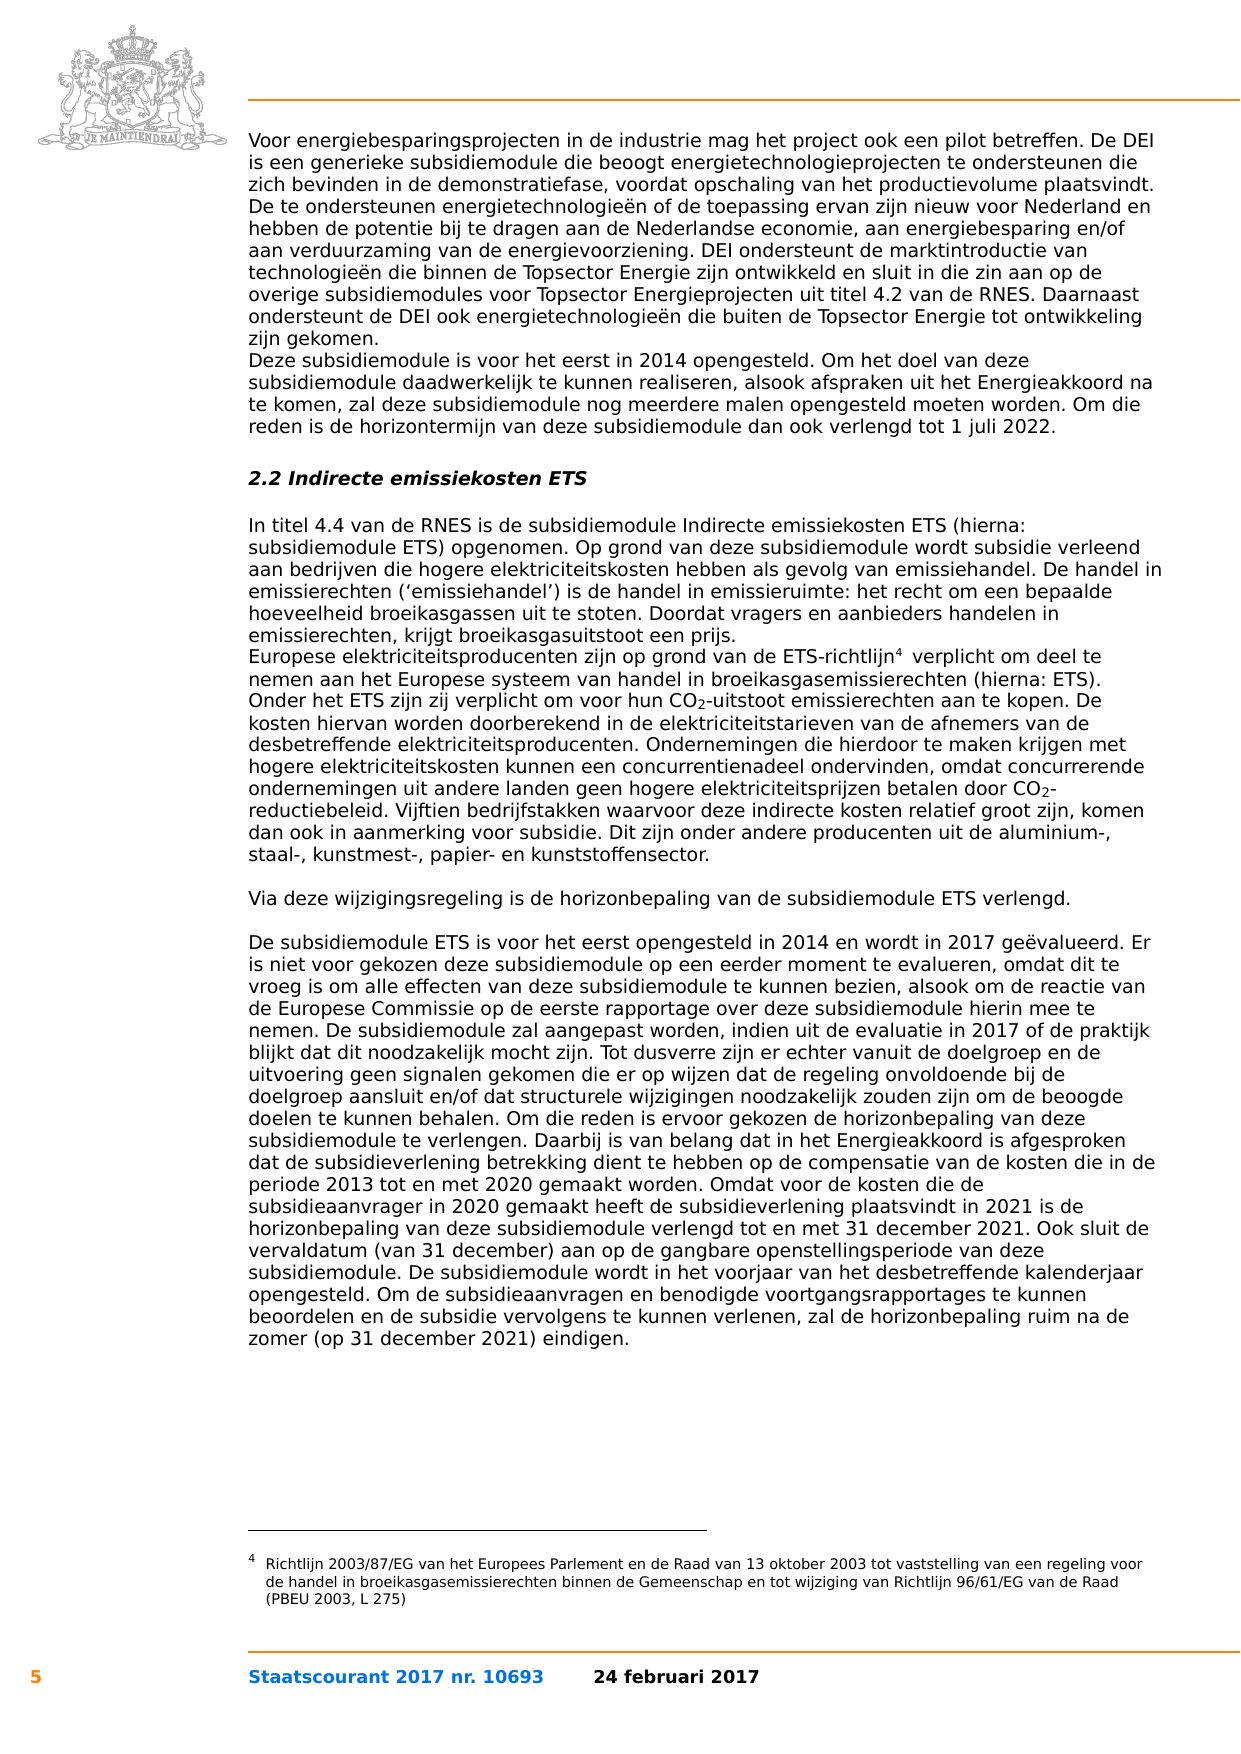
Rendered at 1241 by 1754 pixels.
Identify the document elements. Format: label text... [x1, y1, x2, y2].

picture [38, 25, 227, 150]
text Deze subsidiemodule is voor het eerst in 2014 opengesteld. Om het doel van deze subsidiemodule daadwerkelijk te kunnen realiseren, alsook afspraken uit het Energieakkoord na te komen, zal deze subsidiemodule nog meerdere malen opengesteld moeten worden. Om die reden is de horizontermijn van deze subsidiemodule dan ook verlengd tot 1 juli 2022. [248, 350, 1163, 438]
text Europese elektriciteitsproducenten zijn op grond van de ETS-richtlijn verplicht om deel te nemen aan het Europese systeem van handel in broeikasgasemissierechten (hierna: ETS). Onder het ETS zijn zij verplicht om voor hun CO2-uitstoot emissierechten aan te kopen. De kosten hiervan worden doorberekend in de elektriciteitstarieven van de afnemers van de desbetreffende elektriciteitsproducenten. Ondernemingen die hierdoor te maken krijgen met hogere elektriciteitskosten kunnen een concurrentienadeel ondervinden, omdat concurrerende ondernemingen uit andere landen geen hogere elektriciteitsprijzen betalen door CO2-reductiebeleid. Vijftien bedrijfstakken waarvoor deze indirecte kosten relatief groot zijn, komen dan ook in aanmerking voor subsidie. Dit zijn onder andere producenten uit de aluminium-, staal-, kunstmest-, papier- en kunststoffensector. [248, 646, 1163, 866]
text Richtlijn 2003/87/EG van het Europees Parlement en de Raad van 13 oktober 2003 tot vaststelling van een regeling voor de handel in broeikasgasemissierechten binnen de Gemeenschap en tot wijziging van Richtlijn 96/61/EG van de Raad (PBEU 2003, L 275) [248, 1552, 1163, 1608]
subtitle 2.2 Indirecte emissiekosten ETS [248, 468, 1163, 489]
text In titel 4.4 van de RNES is de subsidiemodule Indirecte emissiekosten ETS (hierna: subsidiemodule ETS) opgenomen. Op grond van deze subsidiemodule wordt subsidie verleend aan bedrijven die hogere elektriciteitskosten hebben als gevolg van emissiehandel. De handel in emissierechten (‘emissiehandel’) is de handel in emissieruimte: het recht om een bepaalde hoeveelheid broeikasgassen uit te stoten. Doordat vragers en aanbieders handelen in emissierechten, krijgt broeikasgasuitstoot een prijs. [248, 514, 1163, 646]
text Via deze wijzigingsregeling is de horizonbepaling van de subsidiemodule ETS verlengd. [248, 888, 1163, 910]
text Voor energiebesparingsprojecten in de industrie mag het project ook een pilot betreffen. De DEI is een generieke subsidiemodule die beoogt energietechnologieprojecten te ondersteunen die zich bevinden in de demonstratiefase, voordat opschaling van het productievolume plaatsvindt. De te ondersteunen energietechnologieën of de toepassing ervan zijn nieuw voor Nederland en hebben de potentie bij te dragen aan de Nederlandse economie, aan energiebesparing en/of aan verduurzaming van de energievoorziening. DEI ondersteunt de marktintroductie van technologieën die binnen de Topsector Energie zijn ontwikkeld en sluit in die zin aan op de overige subsidiemodules voor Topsector Energieprojecten uit titel 4.2 van de RNES. Daarnaast ondersteunt de DEI ook energietechnologieën die buiten de Topsector Energie tot ontwikkeling zijn gekomen. [248, 130, 1163, 350]
text De subsidiemodule ETS is voor het eerst opengesteld in 2014 en wordt in 2017 geëvalueerd. Er is niet voor gekozen deze subsidiemodule op een eerder moment te evalueren, omdat dit te vroeg is om alle effecten van deze subsidiemodule te kunnen bezien, alsook om de reactie van de Europese Commissie op de eerste rapportage over deze subsidiemodule hierin mee te nemen. De subsidiemodule zal aangepast worden, indien uit de evaluatie in 2017 of de praktijk blijkt dat dit noodzakelijk mocht zijn. Tot dusverre zijn er echter vanuit de doelgroep en de uitvoering geen signalen gekomen die er op wijzen dat de regeling onvoldoende bij de doelgroep aansluit en/of dat structurele wijzigingen noodzakelijk zouden zijn om de beoogde doelen te kunnen behalen. Om die reden is ervoor gekozen de horizonbepaling van deze subsidiemodule te verlengen. Daarbij is van belang dat in het Energieakkoord is afgesproken dat de subsidieverlening betrekking dient te hebben op de compensatie van de kosten die in de periode 2013 tot en met 2020 gemaakt worden. Omdat voor de kosten die de subsidieaanvrager in 2020 gemaakt heeft de subsidieverlening plaatsvindt in 2021 is de horizonbepaling van deze subsidiemodule verlengd tot en met 31 december 2021. Ook sluit de vervaldatum (van 31 december) aan op de gangbare openstellingsperiode van deze subsidiemodule. De subsidiemodule wordt in het voorjaar van het desbetreffende kalenderjaar opengesteld. Om de subsidieaanvragen en benodigde voortgangsrapportages te kunnen beoordelen en de subsidie vervolgens te kunnen verlenen, zal de horizonbepaling ruim na de zomer (op 31 december 2021) eindigen. [248, 932, 1163, 1349]
